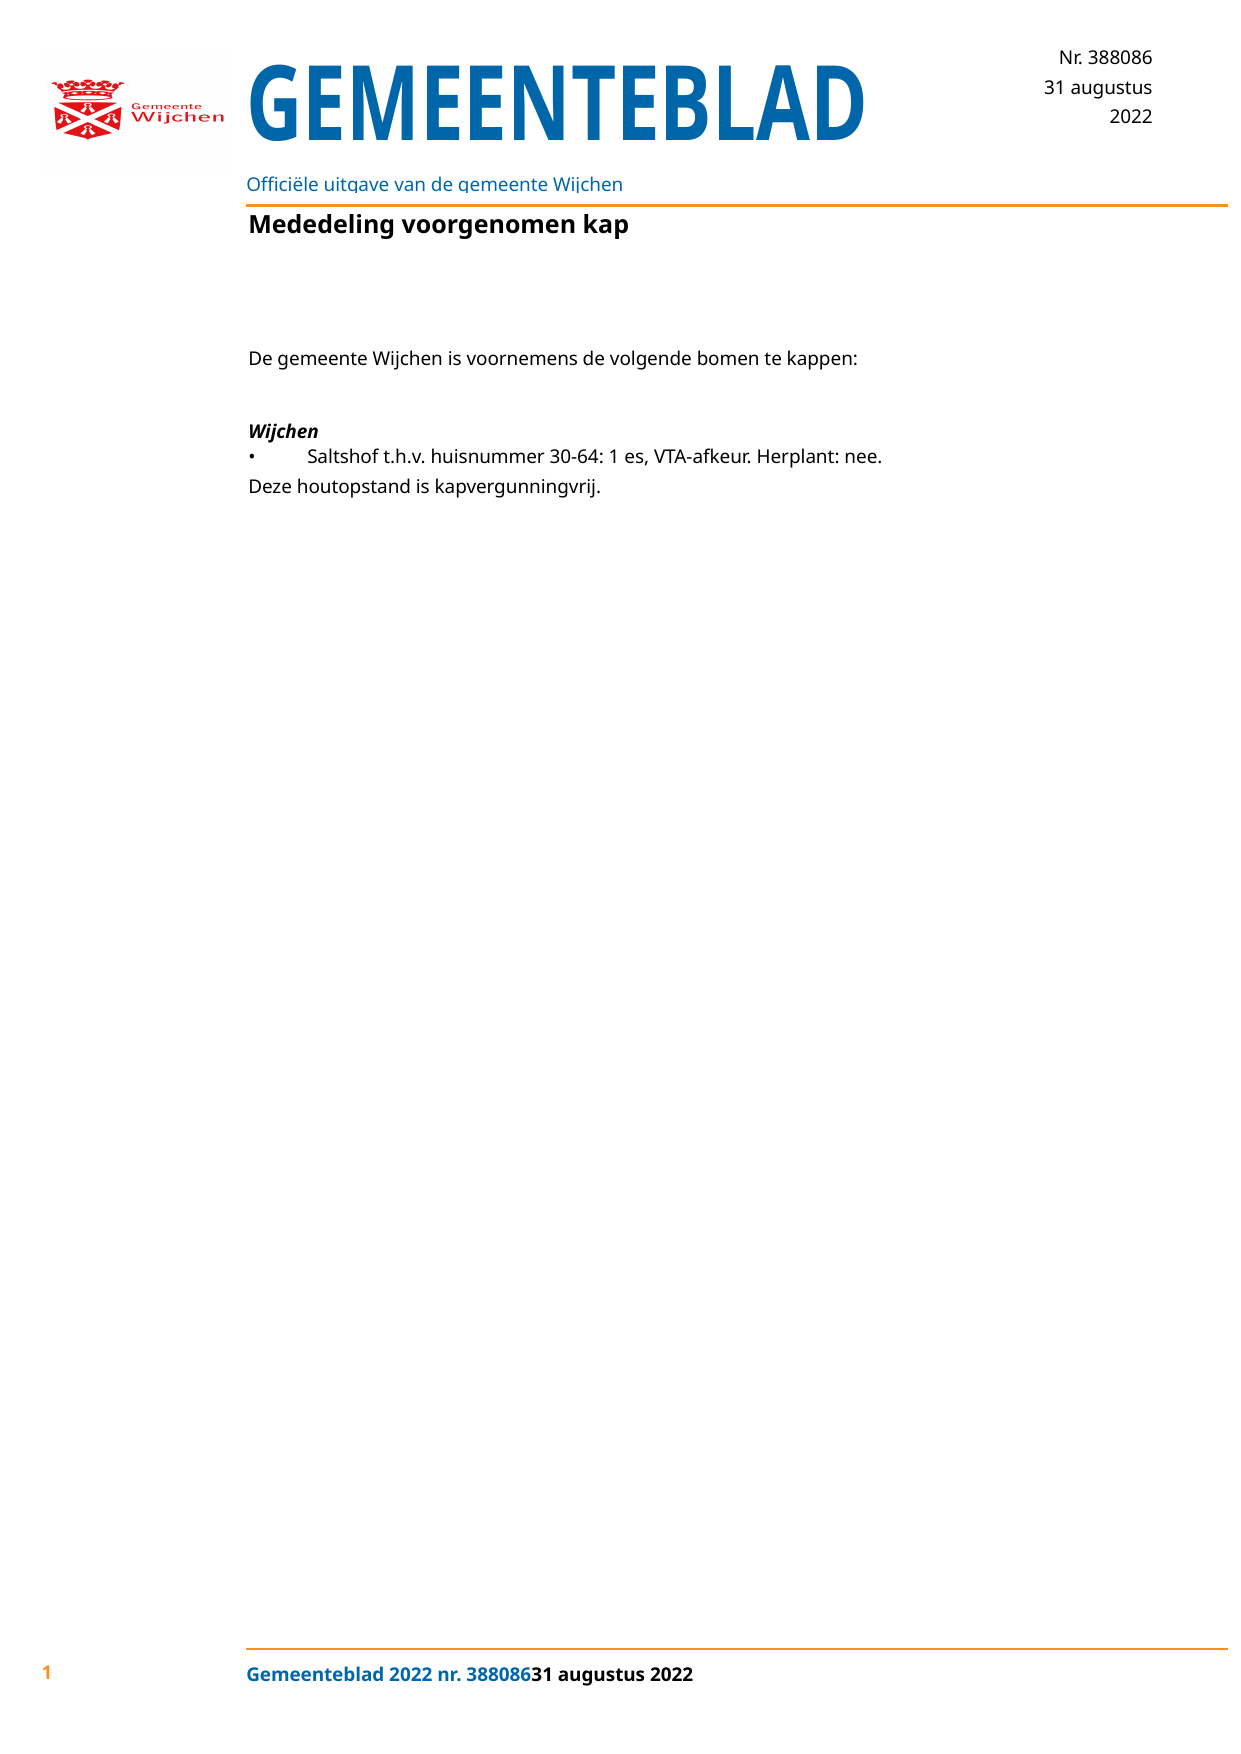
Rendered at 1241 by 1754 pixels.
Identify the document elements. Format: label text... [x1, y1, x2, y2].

list Saltshof t.h.v. huisnummer 30-64: 1 es, VTA-afkeur. Herplant: nee. [248, 444, 1152, 469]
text Mededeling voorgenomen kap [248, 207, 1152, 241]
text Wijchen [248, 418, 1152, 444]
text Deze houtopstand is kapvergunningvrij. [248, 473, 1152, 499]
picture [41, 47, 231, 172]
text De gemeente Wijchen is voornemens de volgende bomen te kappen: [248, 345, 1152, 371]
